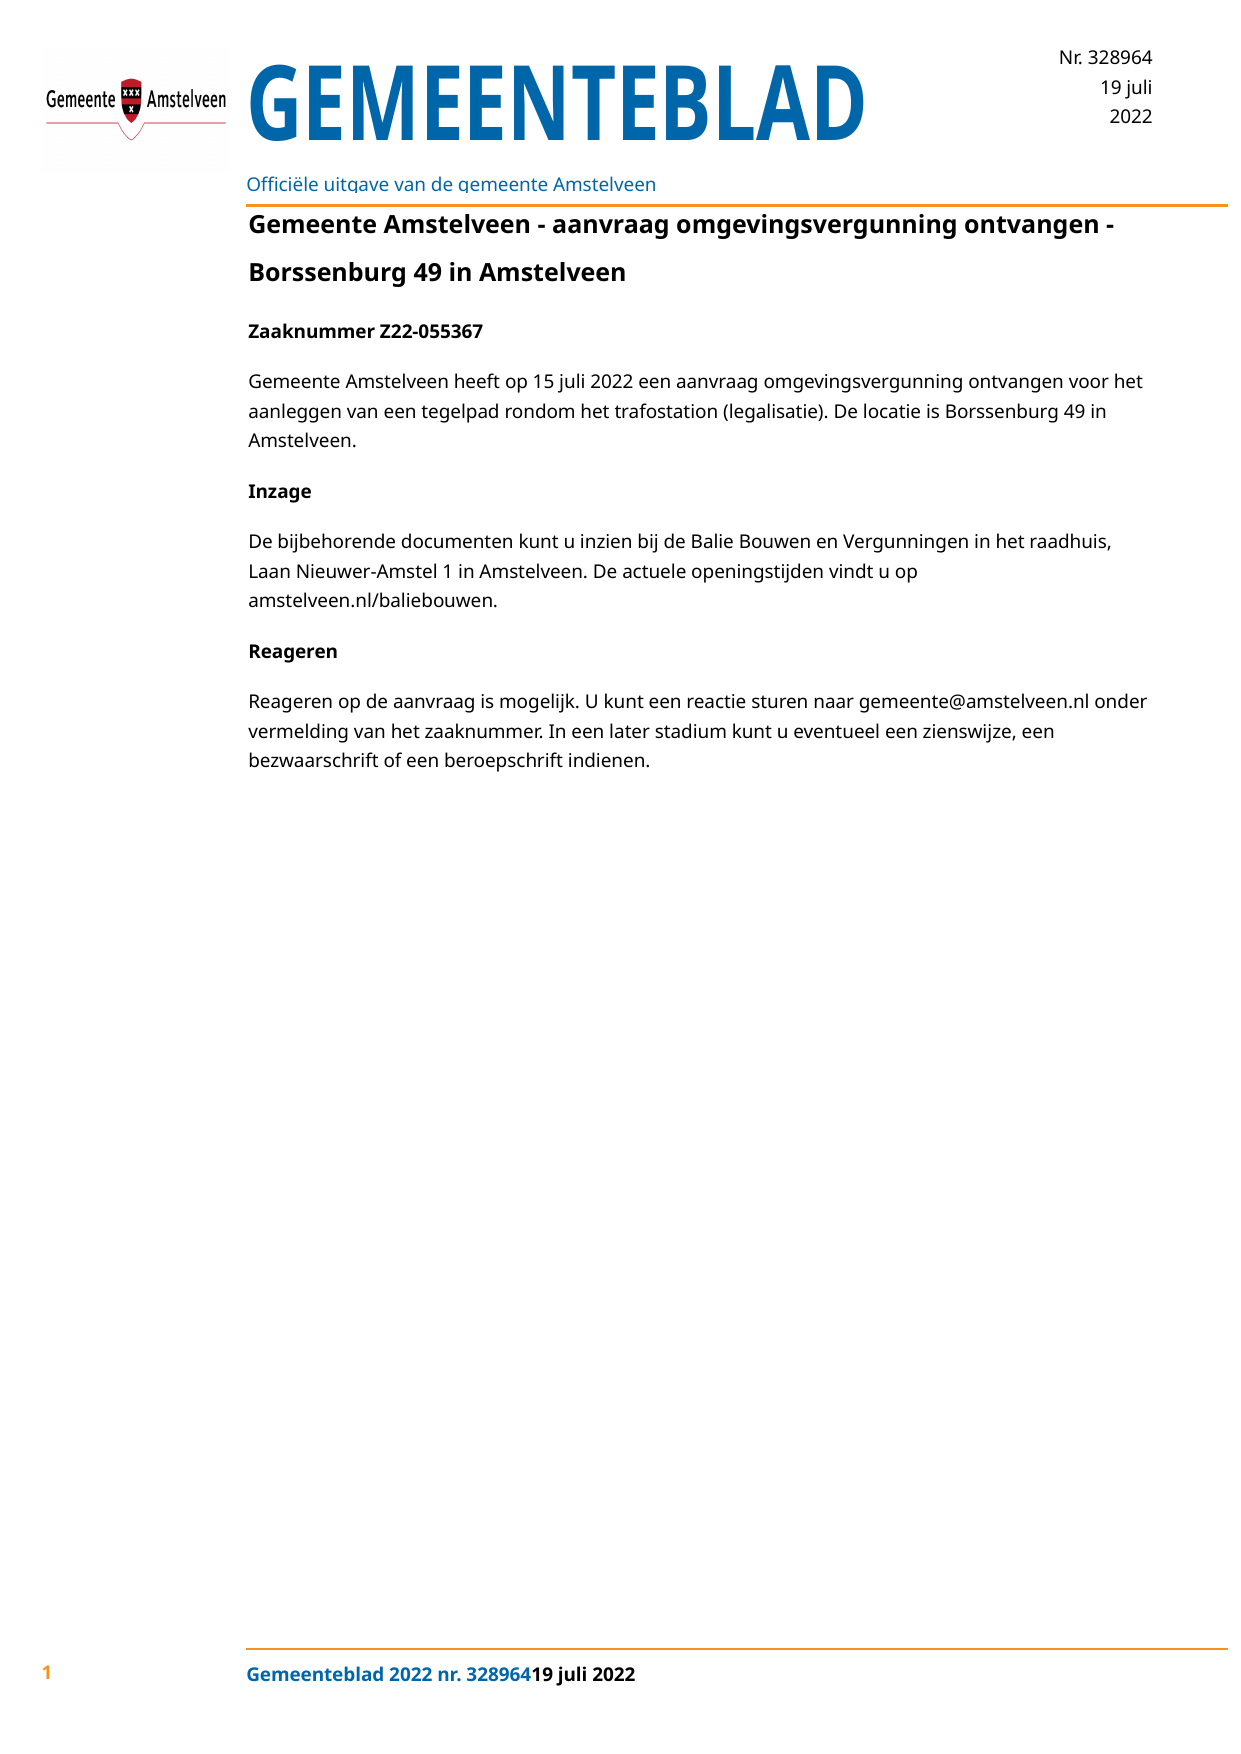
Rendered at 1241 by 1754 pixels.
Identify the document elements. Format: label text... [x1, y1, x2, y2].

text Inzage [248, 478, 1152, 504]
text Gemeente Amstelveen - aanvraag omgevingsvergunning ontvangen - Borssenburg 49 in Amstelveen [248, 207, 1152, 288]
text De bijbehorende documenten kunt u inzien bij de Balie Bouwen en Vergunningen in het raadhuis, Laan Nieuwer-Amstel 1 in Amstelveen. De actuele openingstijden vindt u op amstelveen.nl/baliebouwen. [248, 528, 1152, 613]
text Gemeente Amstelveen heeft op 15 juli 2022 een aanvraag omgevingsvergunning ontvangen voor het aanleggen van een tegelpad rondom het trafostation (legalisatie). De locatie is Borssenburg 49 in Amstelveen. [248, 368, 1152, 453]
text Reageren op de aanvraag is mogelijk. U kunt een reactie sturen naar gemeente@amstelveen.nl onder vermelding van het zaaknummer. In een later stadium kunt u eventueel een zienswijze, een bezwaarschrift of een beroepschrift indienen. [248, 688, 1152, 773]
picture [41, 47, 231, 172]
text Reageren [248, 638, 1152, 664]
text Zaaknummer Z22-055367 [248, 318, 1152, 344]
